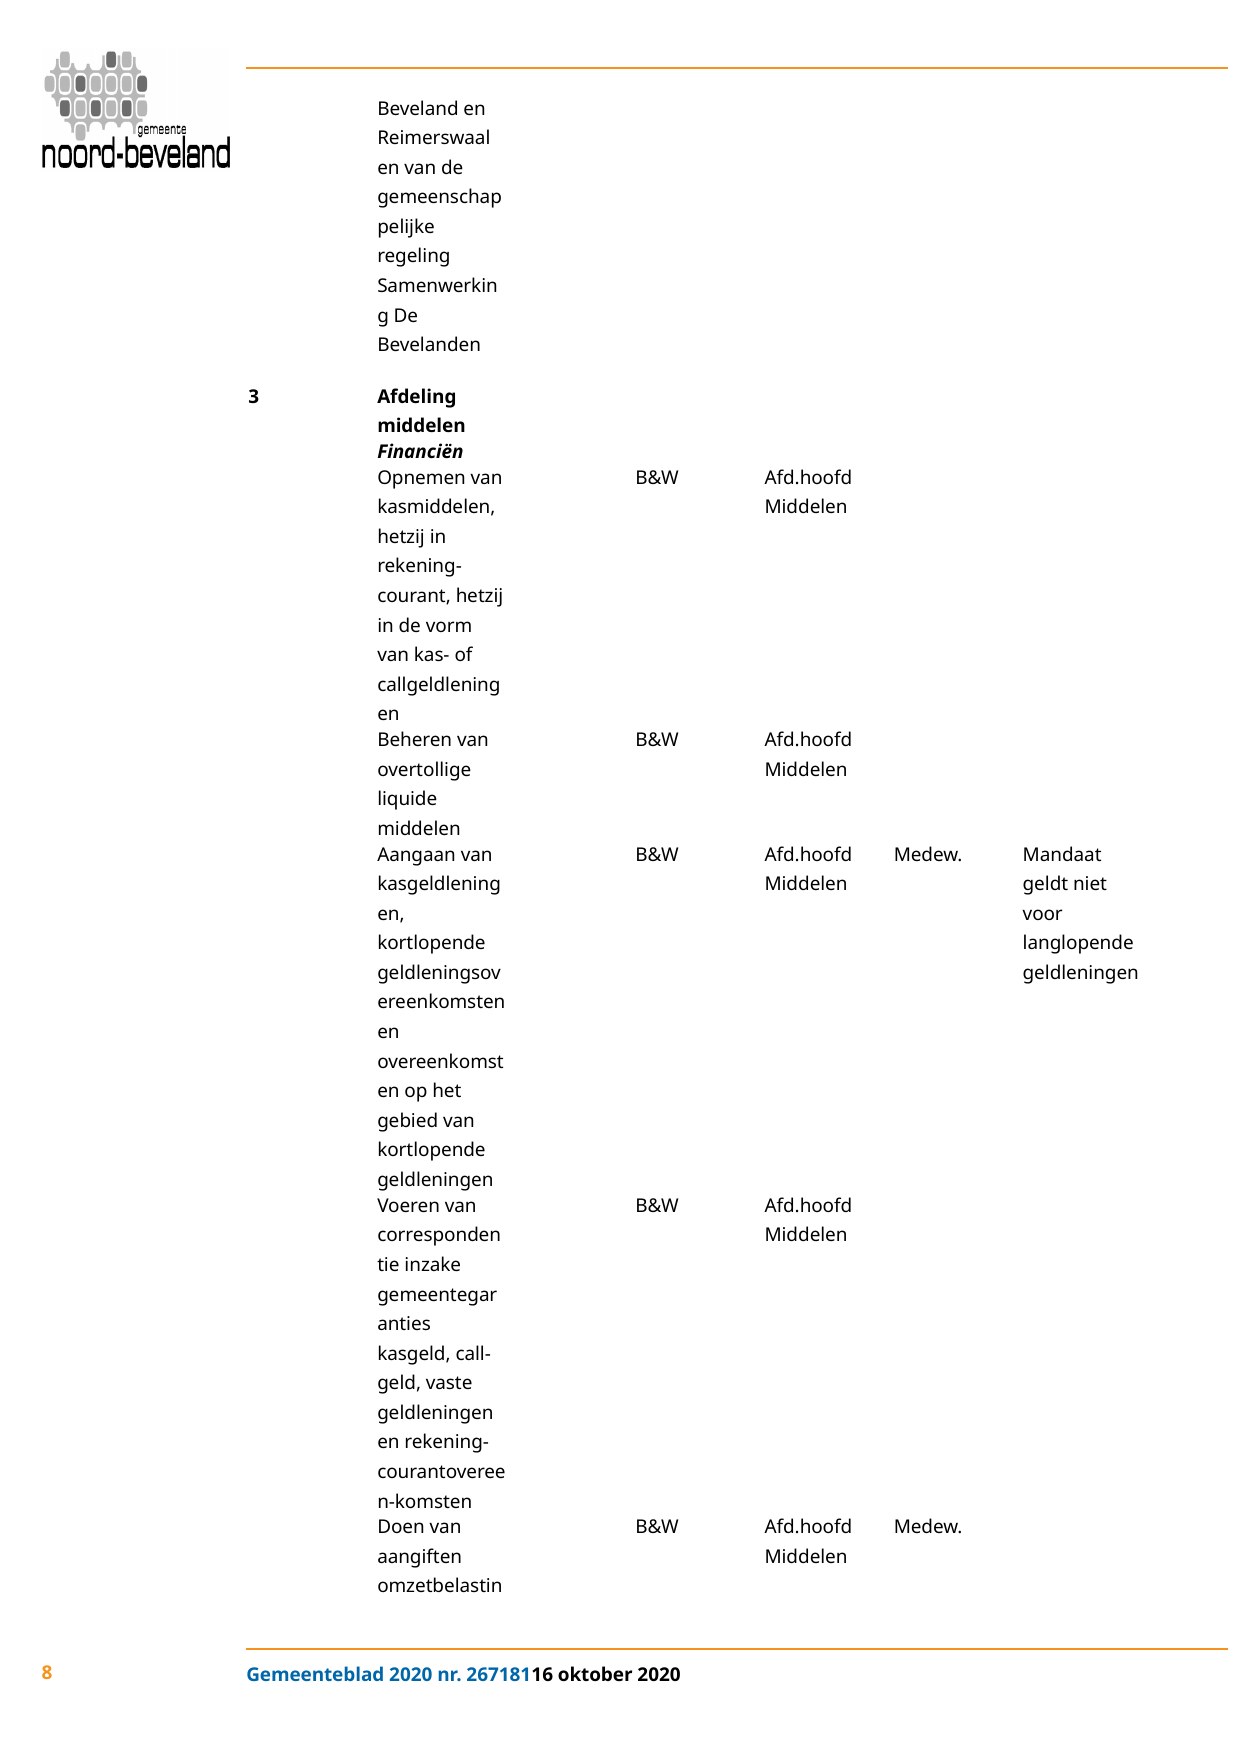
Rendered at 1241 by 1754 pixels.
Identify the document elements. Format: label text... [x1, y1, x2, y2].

table_cell Afd.hoofd Middelen [764, 841, 893, 1192]
table_cell B&W [635, 1192, 764, 1513]
table_cell [248, 1514, 377, 1598]
table_cell [894, 1192, 1022, 1513]
table_cell [248, 841, 377, 1192]
table_cell [1023, 95, 1152, 357]
table_cell [635, 383, 764, 438]
picture [41, 47, 231, 172]
table_cell [764, 383, 893, 438]
table_cell Afd.hoofd Middelen [764, 726, 893, 841]
table_cell Mandaat geldt niet voor langlopende geldleningen [1023, 841, 1152, 1192]
table_cell [1023, 383, 1152, 438]
table_cell Beheren van overtollige liquide middelen [377, 726, 506, 841]
table_cell [894, 383, 1022, 438]
table_cell [248, 438, 377, 464]
table_cell B&W [635, 726, 764, 841]
table_cell [894, 438, 1022, 464]
table_cell Aangaan van kasgeldleningen, kortlopende geldleningsovereenkomsten en overeenkomsten op het gebied van kortlopende geldleningen [377, 841, 506, 1192]
table_cell [506, 841, 635, 1192]
table_cell [764, 95, 893, 357]
table_cell [1023, 357, 1152, 383]
table_cell [506, 95, 635, 357]
table_cell [248, 95, 377, 357]
table_cell Voeren van correspondentie inzake gemeentegaranties kasgeld, call-geld, vaste geldleningen en rekening-courantovereen-komsten [377, 1192, 506, 1513]
table_cell Beveland en Reimerswaal en van de gemeenschappelijke regeling Samenwerking De Bevelanden [377, 95, 506, 357]
table_cell [506, 383, 635, 438]
table_cell [1023, 1514, 1152, 1598]
table_cell [506, 357, 635, 383]
table_cell 3 [248, 383, 377, 438]
table_cell [506, 438, 635, 464]
table_cell [1023, 438, 1152, 464]
table_cell [635, 357, 764, 383]
table_cell [248, 726, 377, 841]
table_cell [506, 1514, 635, 1598]
table_cell B&W [635, 1514, 764, 1598]
table_cell Afd.hoofd Middelen [764, 464, 893, 726]
table_cell Medew. [894, 841, 1022, 1192]
table_cell [1023, 726, 1152, 841]
table_cell B&W [635, 841, 764, 1192]
table_cell Financiën [377, 438, 506, 464]
table_cell [894, 357, 1022, 383]
table_cell [506, 1192, 635, 1513]
table_cell [248, 464, 377, 726]
table_cell [635, 95, 764, 357]
table_cell [764, 438, 893, 464]
table_cell Opnemen van kasmiddelen, hetzij in rekening-courant, hetzij in de vorm van kas- of callgeldleningen [377, 464, 506, 726]
table_cell Medew. [894, 1514, 1022, 1598]
table_cell [248, 357, 377, 383]
table_cell [764, 357, 893, 383]
table_cell [1023, 1192, 1152, 1513]
table_cell [506, 726, 635, 841]
table_cell Afd.hoofd Middelen [764, 1514, 893, 1598]
table_cell [506, 464, 635, 726]
table_cell Doen van aangiften omzetbelastin [377, 1514, 506, 1598]
table_cell [894, 726, 1022, 841]
table_cell Afdeling middelen [377, 383, 506, 438]
table_cell [248, 1192, 377, 1513]
table_cell [635, 438, 764, 464]
table_cell B&W [635, 464, 764, 726]
table_cell [894, 464, 1022, 726]
table_cell [1023, 464, 1152, 726]
table_cell Afd.hoofd Middelen [764, 1192, 893, 1513]
table_cell [894, 95, 1022, 357]
table_cell [377, 357, 506, 383]
